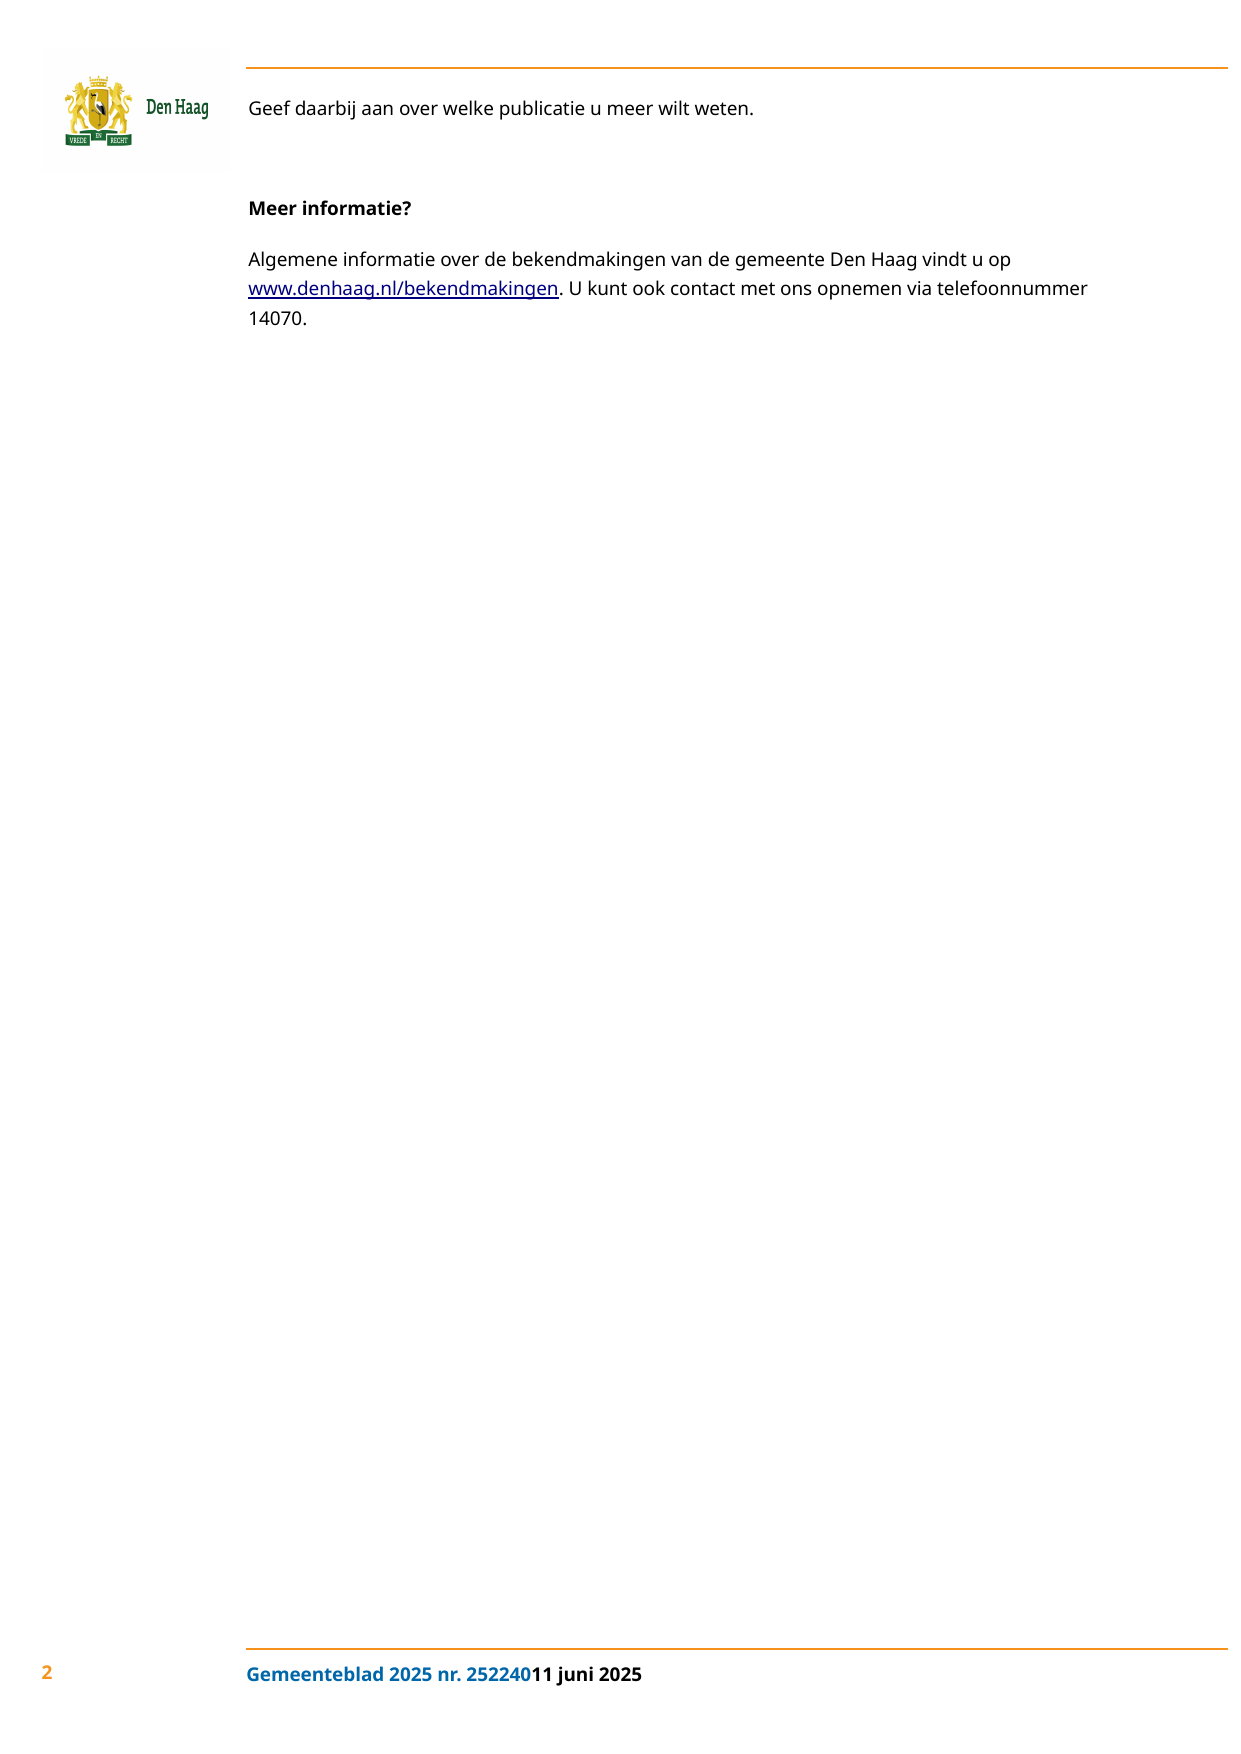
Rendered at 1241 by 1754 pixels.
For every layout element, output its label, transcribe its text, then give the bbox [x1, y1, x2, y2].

picture [41, 47, 231, 172]
text Meer informatie? [248, 196, 1152, 221]
text Algemene informatie over de bekendmakingen van de gemeente Den Haag vindt u op www.denhaag.nl/bekendmakingen. U kunt ook contact met ons opnemen via telefoonnummer 14070. [248, 246, 1152, 331]
text Geef daarbij aan over welke publicatie u meer wilt weten. [248, 95, 1152, 121]
